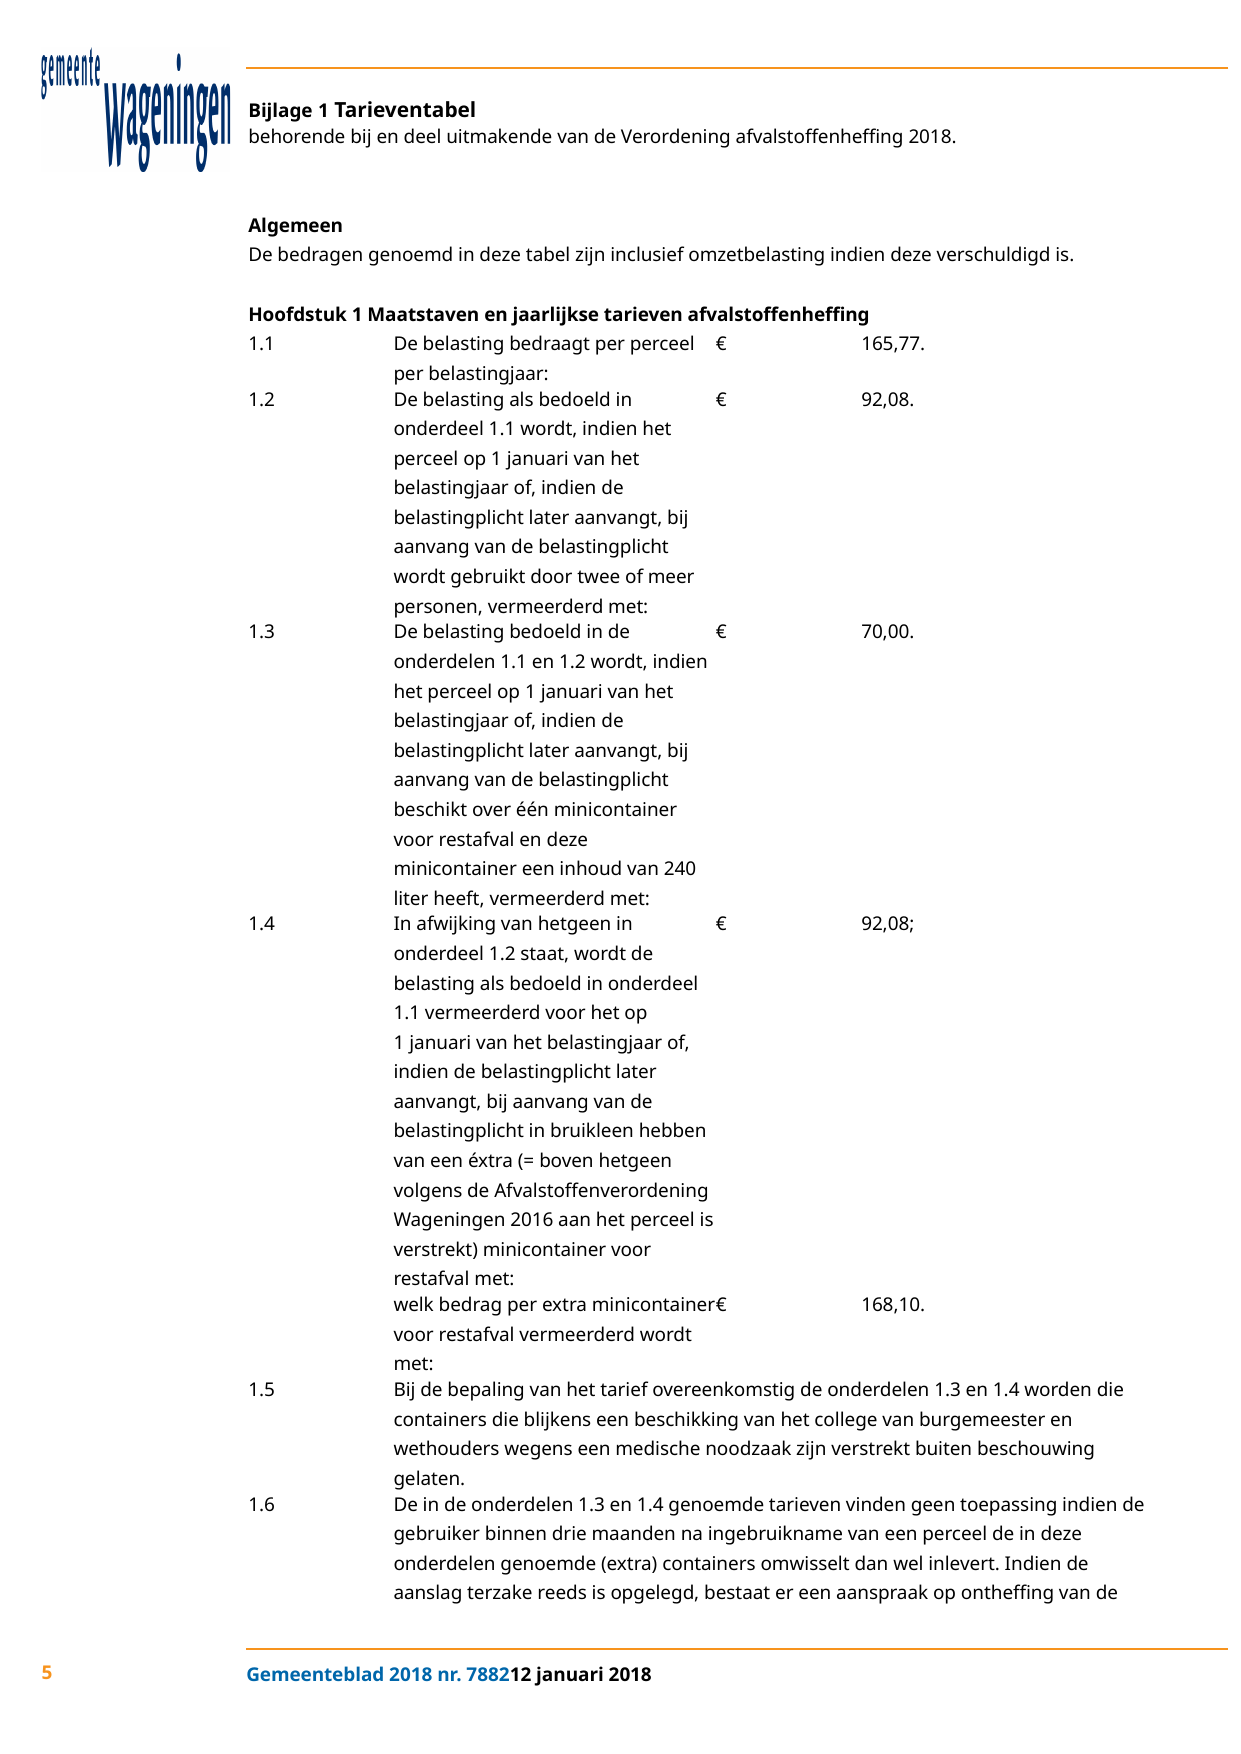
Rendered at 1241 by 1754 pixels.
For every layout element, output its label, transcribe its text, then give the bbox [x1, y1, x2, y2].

table_cell 92,08; [861, 911, 1152, 1291]
table_cell € [716, 1291, 861, 1376]
table_cell In afwijking van hetgeen in onderdeel 1.2 staat, wordt de belasting als bedoeld in onderdeel 1.1 vermeerderd voor het op 1 januari van het belastingjaar of, indien de belastingplicht later aanvangt, bij aanvang van de belastingplicht in bruikleen hebben van een éxtra (= boven hetgeen volgens de Afvalstoffenverordening Wageningen 2016 aan het perceel is verstrekt) minicontainer voor restafval met: [393, 911, 716, 1291]
table_cell 1.4 [248, 911, 393, 1376]
table_cell 1.5 [248, 1376, 393, 1491]
table_cell 70,00. [861, 619, 1152, 911]
table_cell € [716, 911, 861, 1291]
table_cell welk bedrag per extra minicontainer voor restafval vermeerderd wordt met: [393, 1291, 716, 1376]
table_cell De belasting als bedoeld in onderdeel 1.1 wordt, indien het perceel op 1 januari van het belastingjaar of, indien de belastingplicht later aanvangt, bij aanvang van de belastingplicht wordt gebruikt door twee of meer personen, vermeerderd met: [393, 386, 716, 619]
table_header 165,77. [861, 331, 1152, 386]
text De bedragen genoemd in deze tabel zijn inclusief omzetbelasting indien deze verschuldigd is. [248, 242, 1152, 267]
table_cell 1.6 [248, 1491, 393, 1605]
table_header 1.1 [248, 331, 393, 386]
text Bijlage 1 Tarieventabel [248, 95, 1152, 123]
table_header € [716, 331, 861, 386]
table_cell De belasting bedoeld in de onderdelen 1.1 en 1.2 wordt, indien het perceel op 1 januari van het belastingjaar of, indien de belastingplicht later aanvangt, bij aanvang van de belastingplicht beschikt over één minicontainer voor restafval en deze minicontainer een inhoud van 240 liter heeft, vermeerderd met: [393, 619, 716, 911]
table_cell € [716, 386, 861, 619]
table_cell 1.3 [248, 619, 393, 911]
table_cell 1.2 [248, 386, 393, 619]
text behorende bij en deel uitmakende van de Verordening afvalstoffenheffing 2018. [248, 123, 1152, 149]
table_cell De in de onderdelen 1.3 en 1.4 genoemde tarieven vinden geen toepassing indien de gebruiker binnen drie maanden na ingebruikname van een perceel de in deze onderdelen genoemde (extra) containers omwisselt dan wel inlevert. Indien de aanslag terzake reeds is opgelegd, bestaat er een aanspraak op ontheffing van de [393, 1491, 1152, 1605]
picture [41, 47, 231, 172]
table_cell € [716, 619, 861, 911]
table_cell 92,08. [861, 386, 1152, 619]
table_cell Bij de bepaling van het tarief overeenkomstig de onderdelen 1.3 en 1.4 worden die containers die blijkens een beschikking van het college van burgemeester en wethouders wegens een medische noodzaak zijn verstrekt buiten beschouwing gelaten. [393, 1376, 1152, 1491]
table_header De belasting bedraagt per perceel per belastingjaar: [393, 331, 716, 386]
text Algemeen [248, 212, 1152, 238]
table_cell 168,10. [861, 1291, 1152, 1376]
text Hoofdstuk 1 Maatstaven en jaarlijkse tarieven afvalstoffenheffing [248, 301, 1152, 327]
